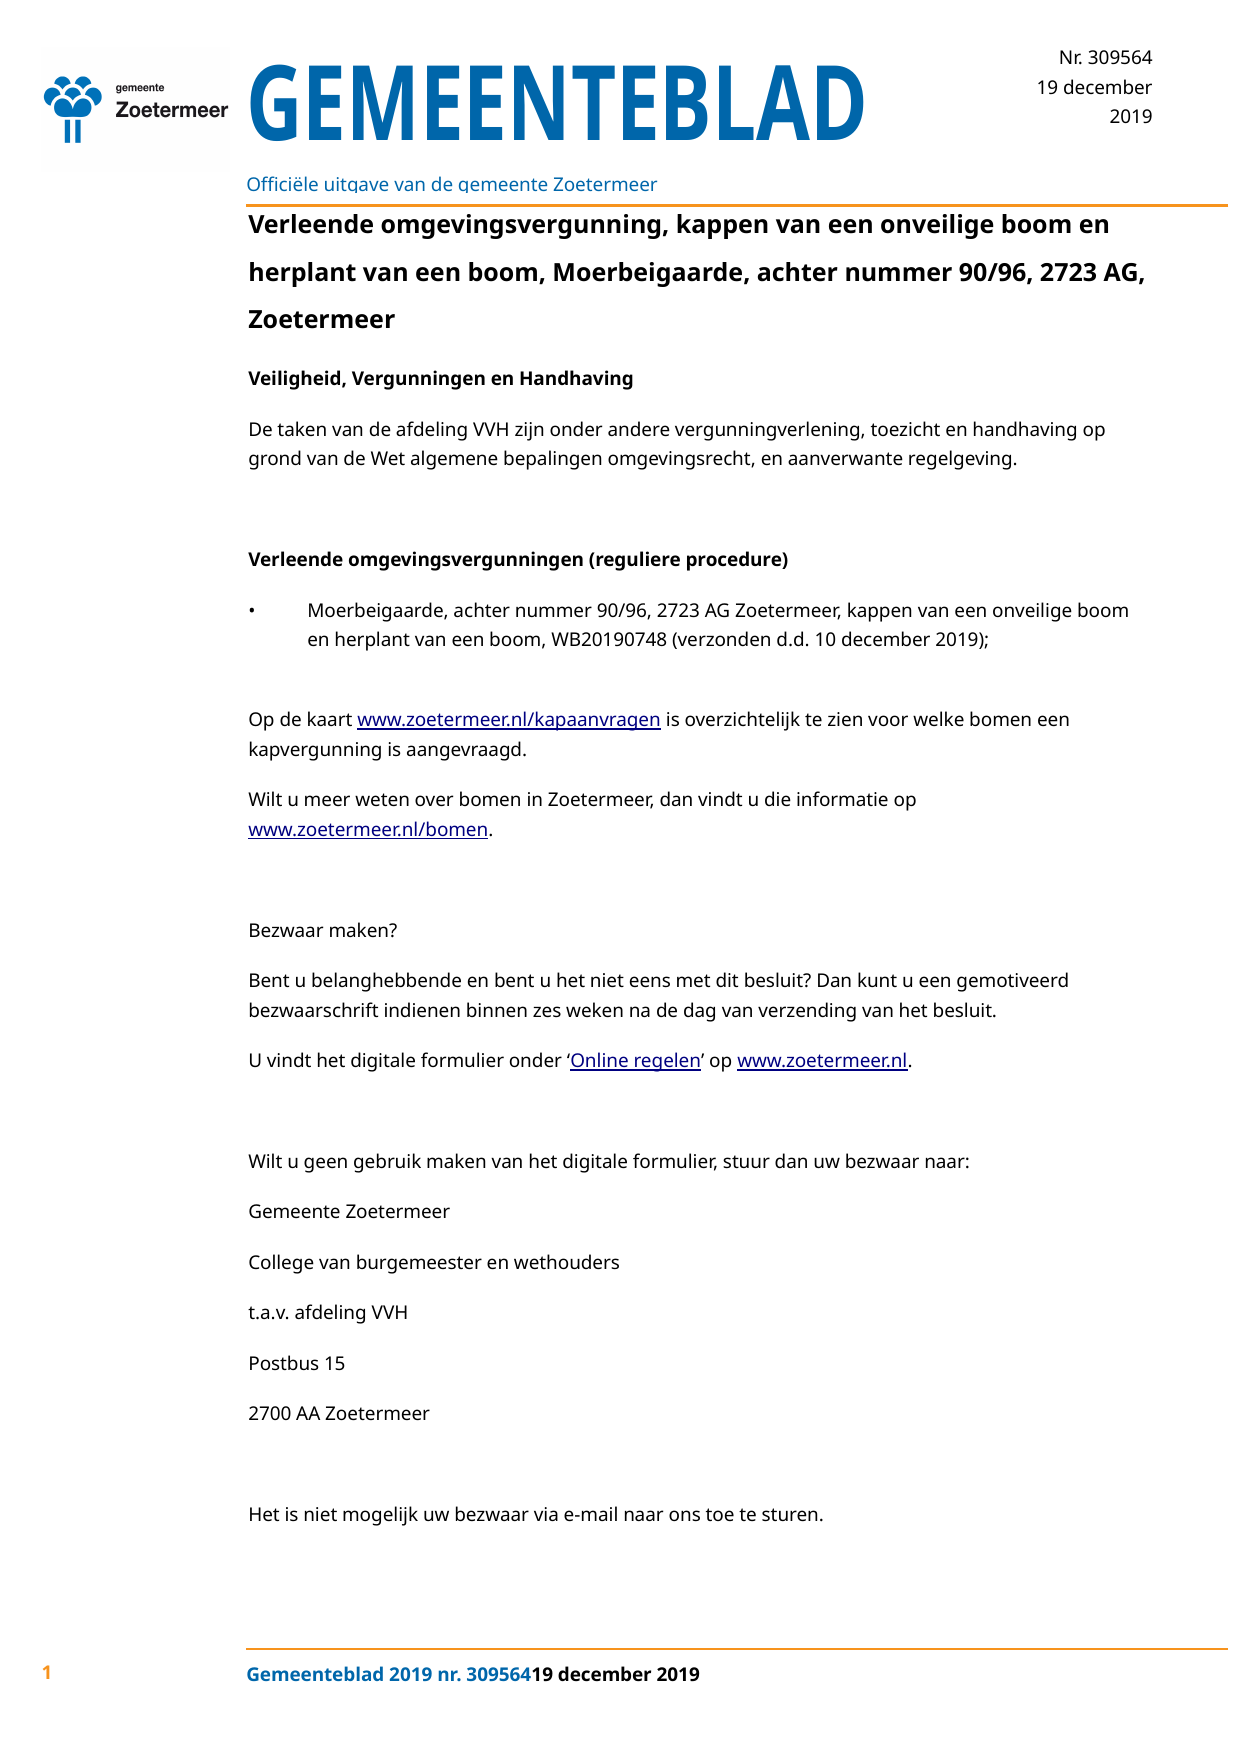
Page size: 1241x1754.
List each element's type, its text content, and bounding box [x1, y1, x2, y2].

text 2700 AA Zoetermeer [248, 1400, 1152, 1426]
text Het is niet mogelijk uw bezwaar via e-mail naar ons toe te sturen. [248, 1501, 1152, 1527]
text Wilt u geen gebruik maken van het digitale formulier, stuur dan uw bezwaar naar: [248, 1148, 1152, 1174]
text Postbus 15 [248, 1350, 1152, 1375]
text Bent u belanghebbende en bent u het niet eens met dit besluit? Dan kunt u een gemotiveerd bezwaarschrift indienen binnen zes weken na de dag van verzending van het besluit. [248, 967, 1152, 1022]
picture [41, 47, 231, 172]
text College van burgemeester en wethouders [248, 1249, 1152, 1274]
text De taken van de afdeling VVH zijn onder andere vergunningverlening, toezicht en handhaving op grond van de Wet algemene bepalingen omgevingsrecht, en aanverwante regelgeving. [248, 416, 1152, 471]
text Wilt u meer weten over bomen in Zoetermeer, dan vindt u die informatie op www.zoetermeer.nl/bomen. [248, 786, 1152, 842]
list Moerbeigaarde, achter nummer 90/96, 2723 AG Zoetermeer, kappen van een onveilige boom en herplant van een boom, WB20190748 (verzonden d.d. 10 december 2019); [248, 597, 1152, 652]
text Verleende omgevingsvergunning, kappen van een onveilige boom en herplant van een boom, Moerbeigaarde, achter nummer 90/96, 2723 AG, Zoetermeer [248, 207, 1152, 336]
text Op de kaart www.zoetermeer.nl/kapaanvragen is overzichtelijk te zien voor welke bomen een kapvergunning is aangevraagd. [248, 706, 1152, 762]
text Verleende omgevingsvergunningen (reguliere procedure) [248, 546, 1152, 572]
text Veiligheid, Vergunningen en Handhaving [248, 366, 1152, 391]
text U vindt het digitale formulier onder ‘Online regelen’ op www.zoetermeer.nl. [248, 1047, 1152, 1073]
text t.a.v. afdeling VVH [248, 1299, 1152, 1325]
text Gemeente Zoetermeer [248, 1198, 1152, 1224]
text Bezwaar maken? [248, 917, 1152, 942]
